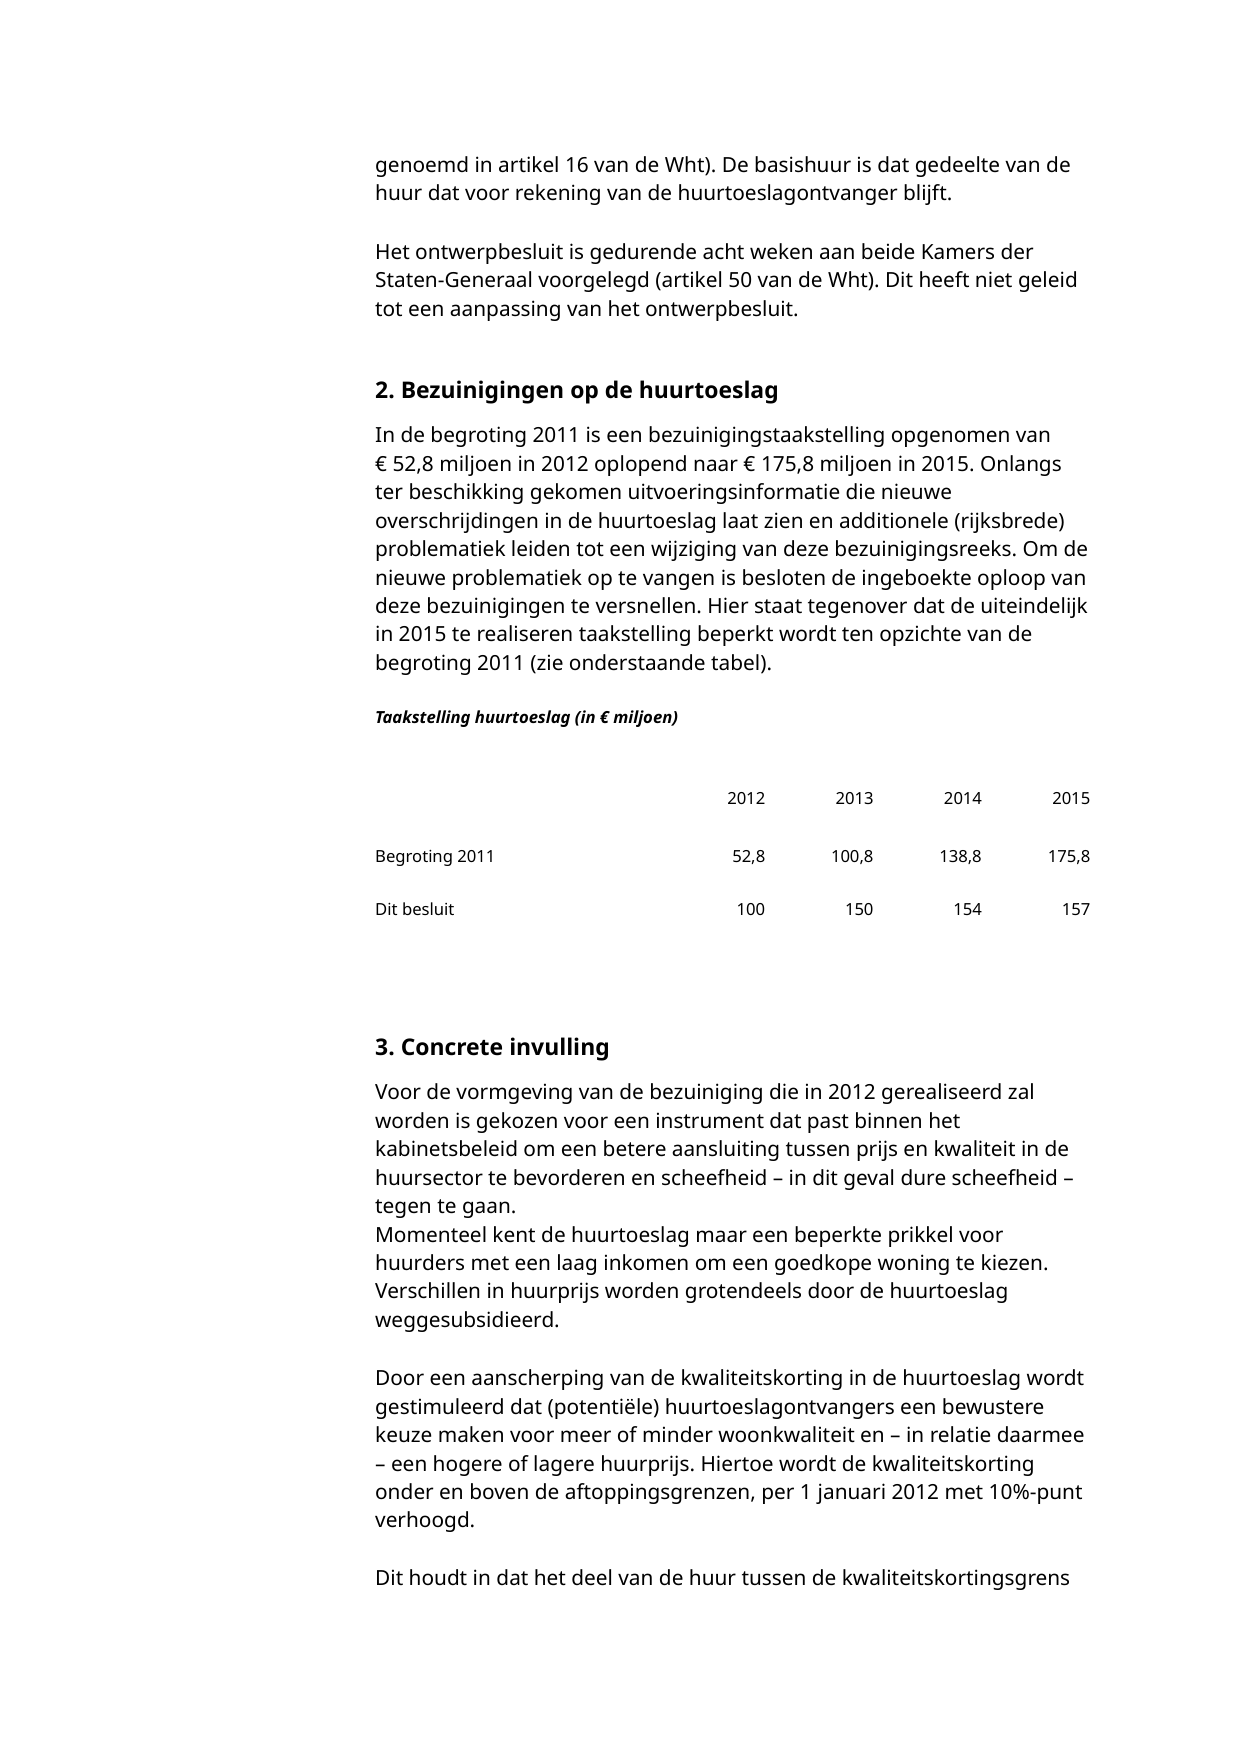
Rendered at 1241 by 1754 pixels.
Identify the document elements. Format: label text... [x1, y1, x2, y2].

text Dit houdt in dat het deel van de huur tussen de kwaliteitskortingsgrens [375, 1563, 1090, 1592]
text Het ontwerpbesluit is gedurende acht weken aan beide Kamers der Staten-Generaal voorgelegd (artikel 50 van de Wht). Dit heeft niet geleid tot een aanpassing van het ontwerpbesluit. [375, 237, 1090, 322]
text In de begroting 2011 is een bezuinigingstaakstelling opgenomen van € 52,8 miljoen in 2012 oplopend naar € 175,8 miljoen in 2015. Onlangs ter beschikking gekomen uitvoeringsinformatie die nieuwe overschrijdingen in de huurtoeslag laat zien en additionele (rijksbrede) problematiek leiden tot een wijziging van deze bezuinigingsreeks. Om de nieuwe problematiek op te vangen is besloten de ingeboekte oploop van deze bezuinigingen te versnellen. Hier staat tegenover dat de uiteindelijk in 2015 te realiseren taakstelling beperkt wordt ten opzichte van de begroting 2011 (zie onderstaande tabel). [375, 420, 1090, 676]
table_cell 138,8 [873, 845, 982, 898]
table_cell 100 [657, 898, 765, 950]
table_cell 52,8 [657, 845, 765, 898]
table_cell 175,8 [982, 845, 1090, 898]
table_header 2012 [657, 786, 765, 845]
table_cell 157 [982, 898, 1090, 950]
table_header [375, 786, 657, 845]
table_header 2013 [765, 786, 873, 845]
text Momenteel kent de huurtoeslag maar een beperkte prikkel voor huurders met een laag inkomen om een goedkope woning te kiezen. Verschillen in huurprijs worden grotendeels door de huurtoeslag weggesubsidieerd. [375, 1220, 1090, 1333]
text genoemd in artikel 16 van de Wht). De basishuur is dat gedeelte van de huur dat voor rekening van de huurtoeslagontvanger blijft. [375, 150, 1090, 207]
table_cell 154 [873, 898, 982, 950]
table_cell 100,8 [765, 845, 873, 898]
subtitle 2. Bezuinigingen op de huurtoeslag [375, 374, 1090, 405]
table_cell Dit besluit [375, 898, 657, 950]
table_header 2015 [982, 786, 1090, 845]
table_cell Begroting 2011 [375, 845, 657, 898]
text Voor de vormgeving van de bezuiniging die in 2012 gerealiseerd zal worden is gekozen voor een instrument dat past binnen het kabinetsbeleid om een betere aansluiting tussen prijs en kwaliteit in de huursector te bevorderen en scheefheid – in dit geval dure scheefheid – tegen te gaan. [375, 1077, 1090, 1220]
text Taakstelling huurtoeslag (in € miljoen) [375, 706, 1090, 728]
text Door een aanscherping van de kwaliteitskorting in de huurtoeslag wordt gestimuleerd dat (potentiële) huurtoeslagontvangers een bewustere keuze maken voor meer of minder woonkwaliteit en – in relatie daarmee – een hogere of lagere huurprijs. Hiertoe wordt de kwaliteitskorting onder en boven de aftoppingsgrenzen, per 1 januari 2012 met 10%-punt verhoogd. [375, 1363, 1090, 1534]
subtitle 3. Concrete invulling [375, 1031, 1090, 1062]
table_header 2014 [873, 786, 982, 845]
table_cell 150 [765, 898, 873, 950]
